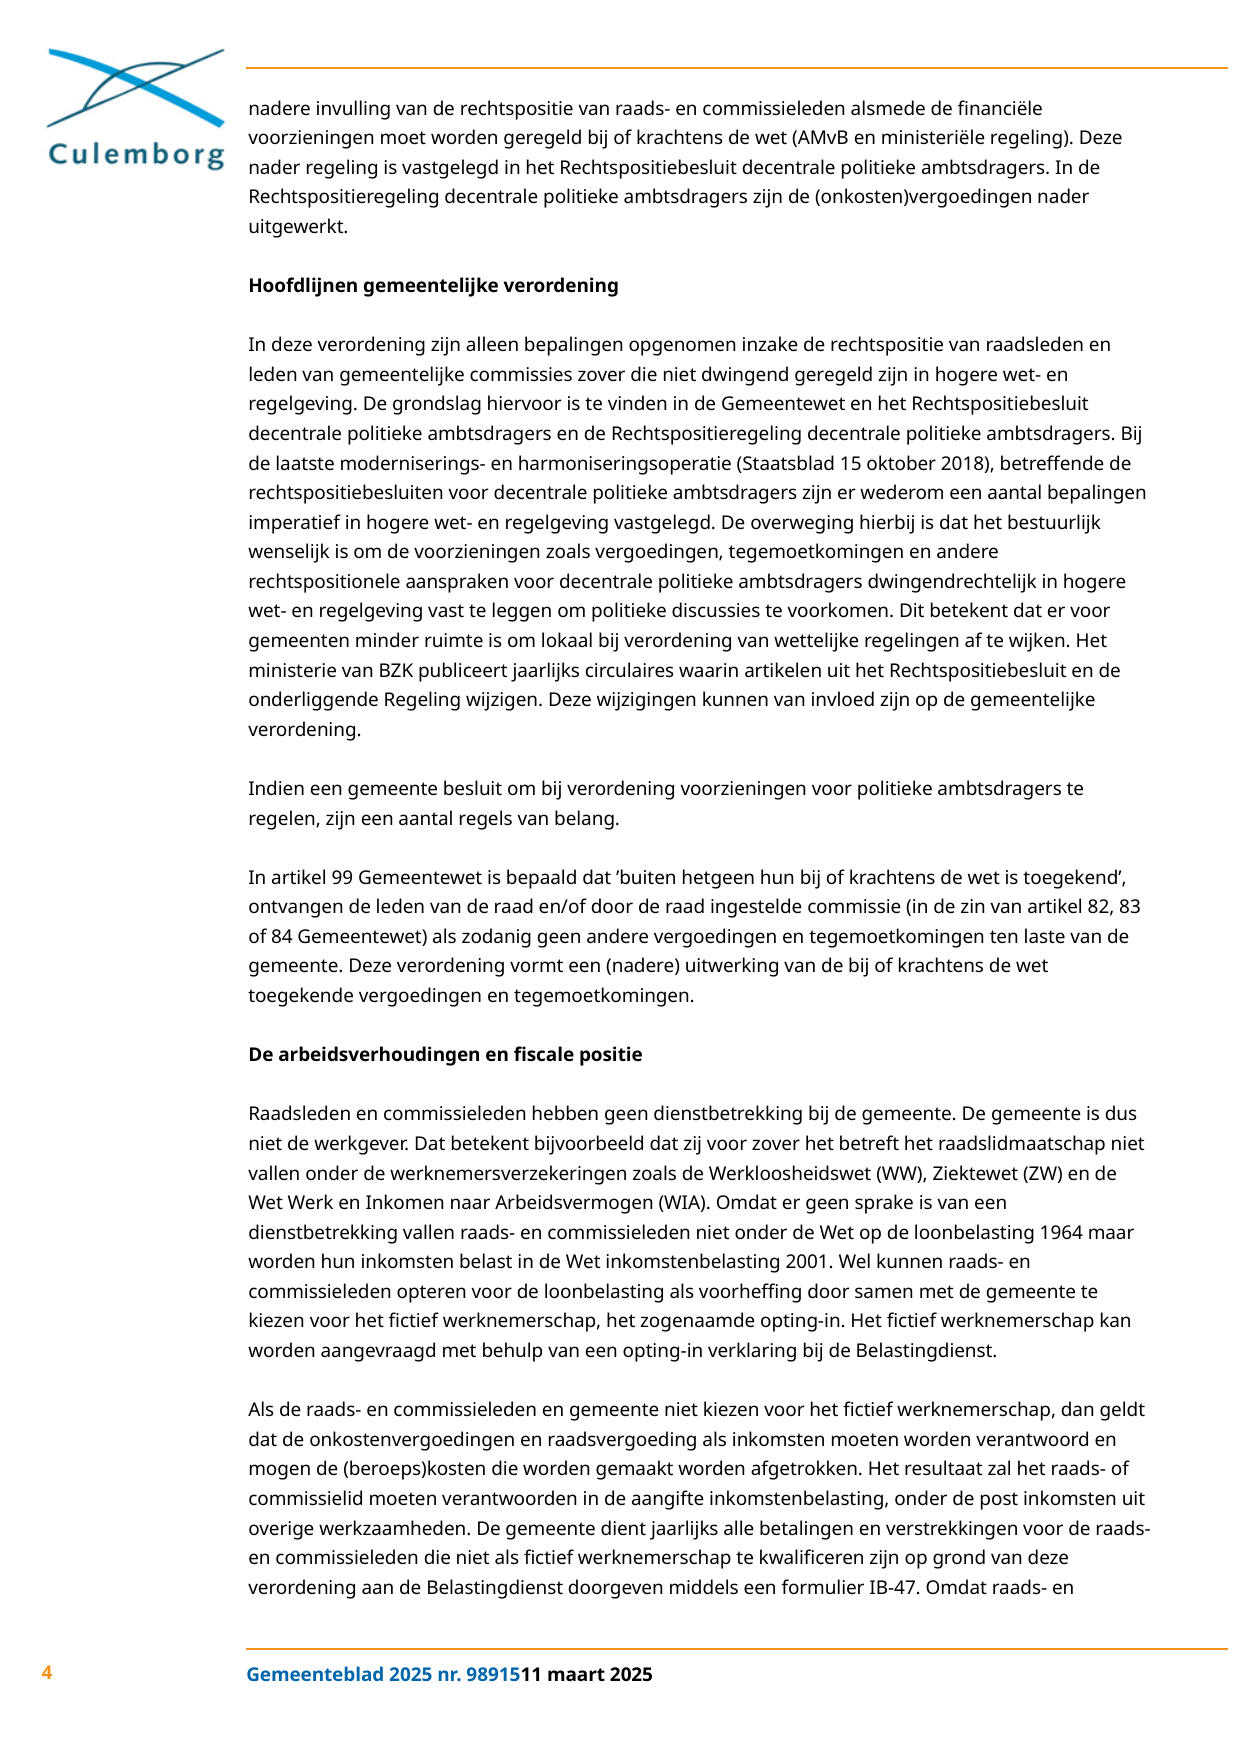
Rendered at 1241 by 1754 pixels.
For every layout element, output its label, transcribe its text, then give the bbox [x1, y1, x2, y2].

text In deze verordening zijn alleen bepalingen opgenomen inzake de rechtspositie van raadsleden en leden van gemeentelijke commissies zover die niet dwingend geregeld zijn in hogere wet- en regelgeving. De grondslag hiervoor is te vinden in de Gemeentewet en het Rechtspositiebesluit decentrale politieke ambtsdragers en de Rechtspositieregeling decentrale politieke ambtsdragers. Bij de laatste moderniserings- en harmoniseringsoperatie (Staatsblad 15 oktober 2018), betreffende de rechtspositiebesluiten voor decentrale politieke ambtsdragers zijn er wederom een aantal bepalingen imperatief in hogere wet- en regelgeving vastgelegd. De overweging hierbij is dat het bestuurlijk wenselijk is om de voorzieningen zoals vergoedingen, tegemoetkomingen en andere rechtspositionele aanspraken voor decentrale politieke ambtsdragers dwingendrechtelijk in hogere wet- en regelgeving vast te leggen om politieke discussies te voorkomen. Dit betekent dat er voor gemeenten minder ruimte is om lokaal bij verordening van wettelijke regelingen af te wijken. Het ministerie van BZK publiceert jaarlijks circulaires waarin artikelen uit het Rechtspositiebesluit en de onderliggende Regeling wijzigen. Deze wijzigingen kunnen van invloed zijn op de gemeentelijke verordening. [248, 331, 1152, 742]
text De arbeidsverhoudingen en fiscale positie [248, 1041, 1152, 1067]
text In artikel 99 Gemeentewet is bepaald dat ’buiten hetgeen hun bij of krachtens de wet is toegekend’, ontvangen de leden van de raad en/of door de raad ingestelde commissie (in de zin van artikel 82, 83 of 84 Gemeentewet) als zodanig geen andere vergoedingen en tegemoetkomingen ten laste van de gemeente. Deze verordening vormt een (nadere) uitwerking van de bij of krachtens de wet toegekende vergoedingen en tegemoetkomingen. [248, 864, 1152, 1008]
text Raadsleden en commissieleden hebben geen dienstbetrekking bij de gemeente. De gemeente is dus niet de werkgever. Dat betekent bijvoorbeeld dat zij voor zover het betreft het raadslidmaatschap niet vallen onder de werknemersverzekeringen zoals de Werkloosheidswet (WW), Ziektewet (ZW) en de Wet Werk en Inkomen naar Arbeidsvermogen (WIA). Omdat er geen sprake is van een dienstbetrekking vallen raads- en commissieleden niet onder de Wet op de loonbelasting 1964 maar worden hun inkomsten belast in de Wet inkomstenbelasting 2001. Wel kunnen raads- en commissieleden opteren voor de loonbelasting als voorheffing door samen met de gemeente te kiezen voor het fictief werknemerschap, het zogenaamde opting-in. Het fictief werknemerschap kan worden aangevraagd met behulp van een opting-in verklaring bij de Belastingdienst. [248, 1101, 1152, 1363]
text nadere invulling van de rechtspositie van raads- en commissieleden alsmede de financiële voorzieningen moet worden geregeld bij of krachtens de wet (AMvB en ministeriële regeling). Deze nader regeling is vastgelegd in het Rechtspositiebesluit decentrale politieke ambtsdragers. In de Rechtspositieregeling decentrale politieke ambtsdragers zijn de (onkosten)vergoedingen nader uitgewerkt. [248, 95, 1152, 239]
text Hoofdlijnen gemeentelijke verordening [248, 272, 1152, 298]
text Indien een gemeente besluit om bij verordening voorzieningen voor politieke ambtsdragers te regelen, zijn een aantal regels van belang. [248, 775, 1152, 831]
text Als de raads- en commissieleden en gemeente niet kiezen voor het fictief werknemerschap, dan geldt dat de onkostenvergoedingen en raadsvergoeding als inkomsten moeten worden verantwoord en mogen de (beroeps)kosten die worden gemaakt worden afgetrokken. Het resultaat zal het raads- of commissielid moeten verantwoorden in de aangifte inkomstenbelasting, onder de post inkomsten uit overige werkzaamheden. De gemeente dient jaarlijks alle betalingen en verstrekkingen voor de raads- en commissieleden die niet als fictief werknemerschap te kwalificeren zijn op grond van deze verordening aan de Belastingdienst doorgeven middels een formulier IB-47. Omdat raads- en [248, 1396, 1152, 1600]
picture [41, 47, 231, 172]
